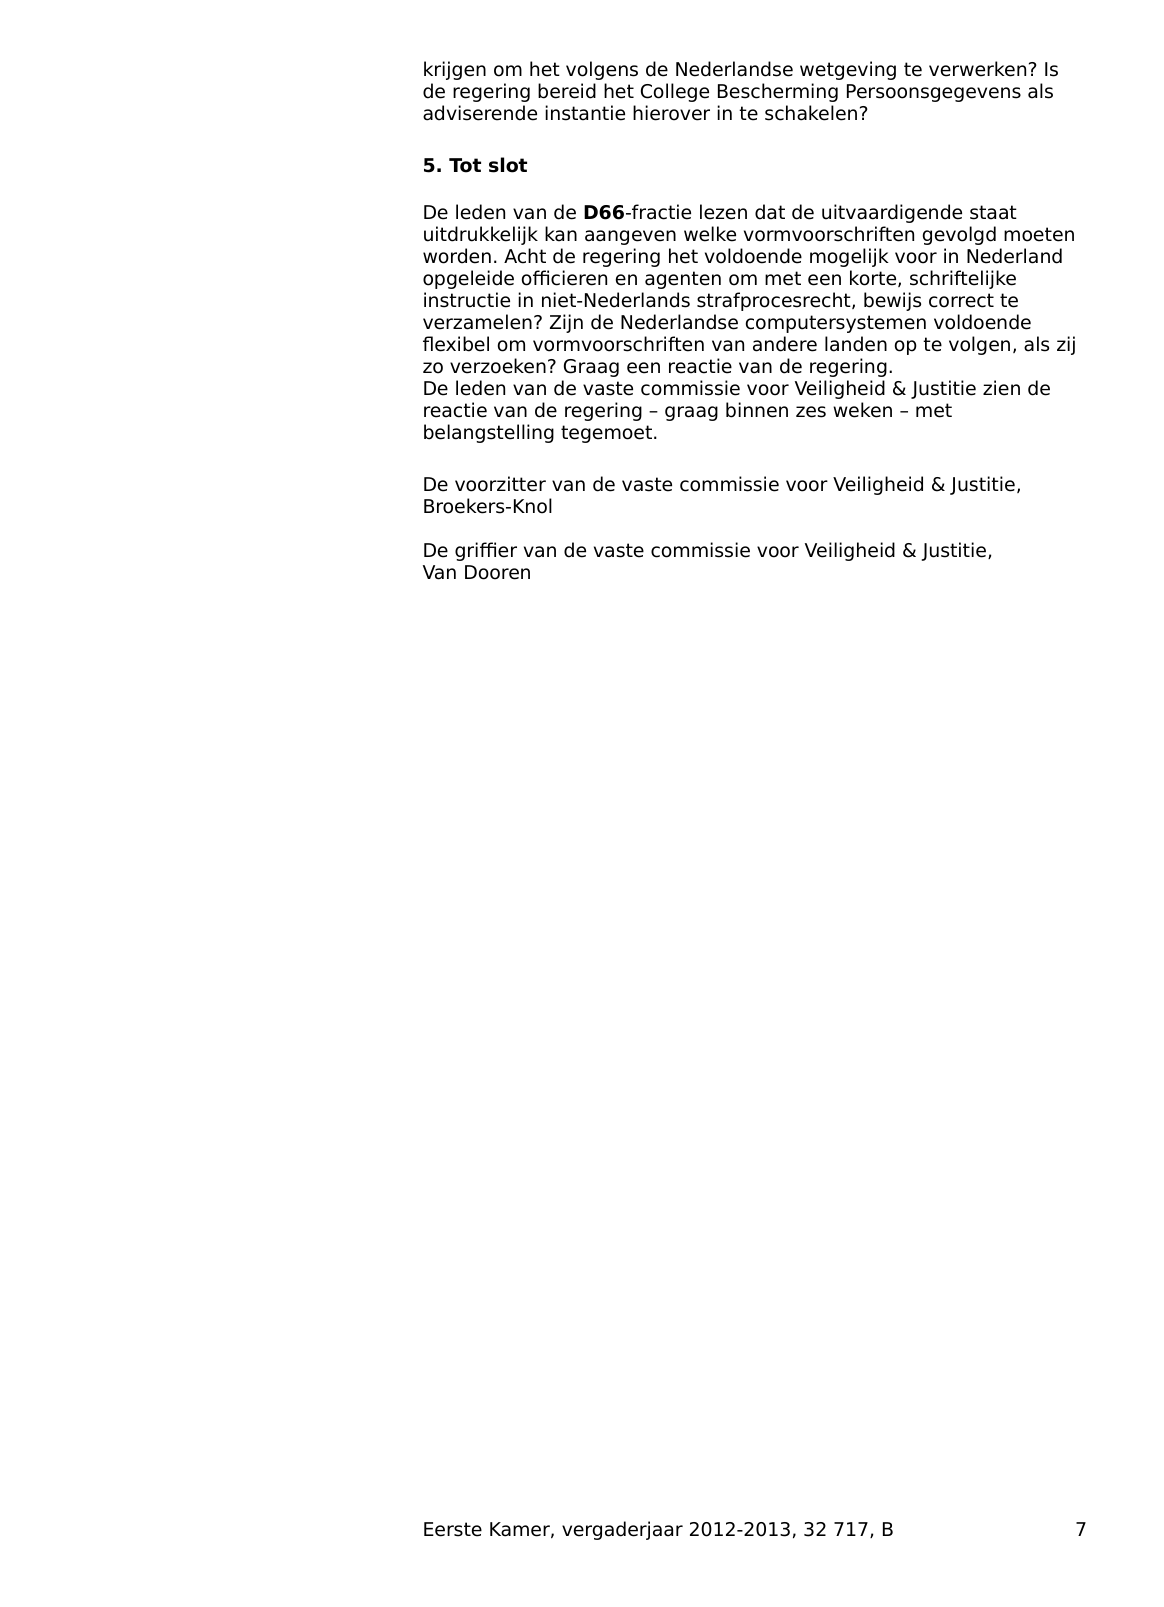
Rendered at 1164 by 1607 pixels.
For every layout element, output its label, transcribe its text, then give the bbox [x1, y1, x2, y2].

text krijgen om het volgens de Nederlandse wetgeving te verwerken? Is de regering bereid het College Bescherming Persoonsgegevens als adviserende instantie hierover in te schakelen? [422, 59, 1087, 125]
subtitle 5. Tot slot [422, 155, 1087, 177]
text De leden van de vaste commissie voor Veiligheid & Justitie zien de reactie van de regering – graag binnen zes weken – met belangstelling tegemoet. [422, 378, 1087, 444]
text De voorzitter van de vaste commissie voor Veiligheid & Justitie, Broekers-Knol [422, 474, 1087, 518]
text De leden van de D66-fractie lezen dat de uitvaardigende staat uitdrukkelijk kan aangeven welke vormvoorschriften gevolgd moeten worden. Acht de regering het voldoende mogelijk voor in Nederland opgeleide officieren en agenten om met een korte, schriftelijke instructie in niet-Nederlands strafprocesrecht, bewijs correct te verzamelen? Zijn de Nederlandse computersystemen voldoende flexibel om vormvoorschriften van andere landen op te volgen, als zij zo verzoeken? Graag een reactie van de regering. [422, 202, 1087, 378]
text De griffier van de vaste commissie voor Veiligheid & Justitie, Van Dooren [422, 540, 1087, 584]
